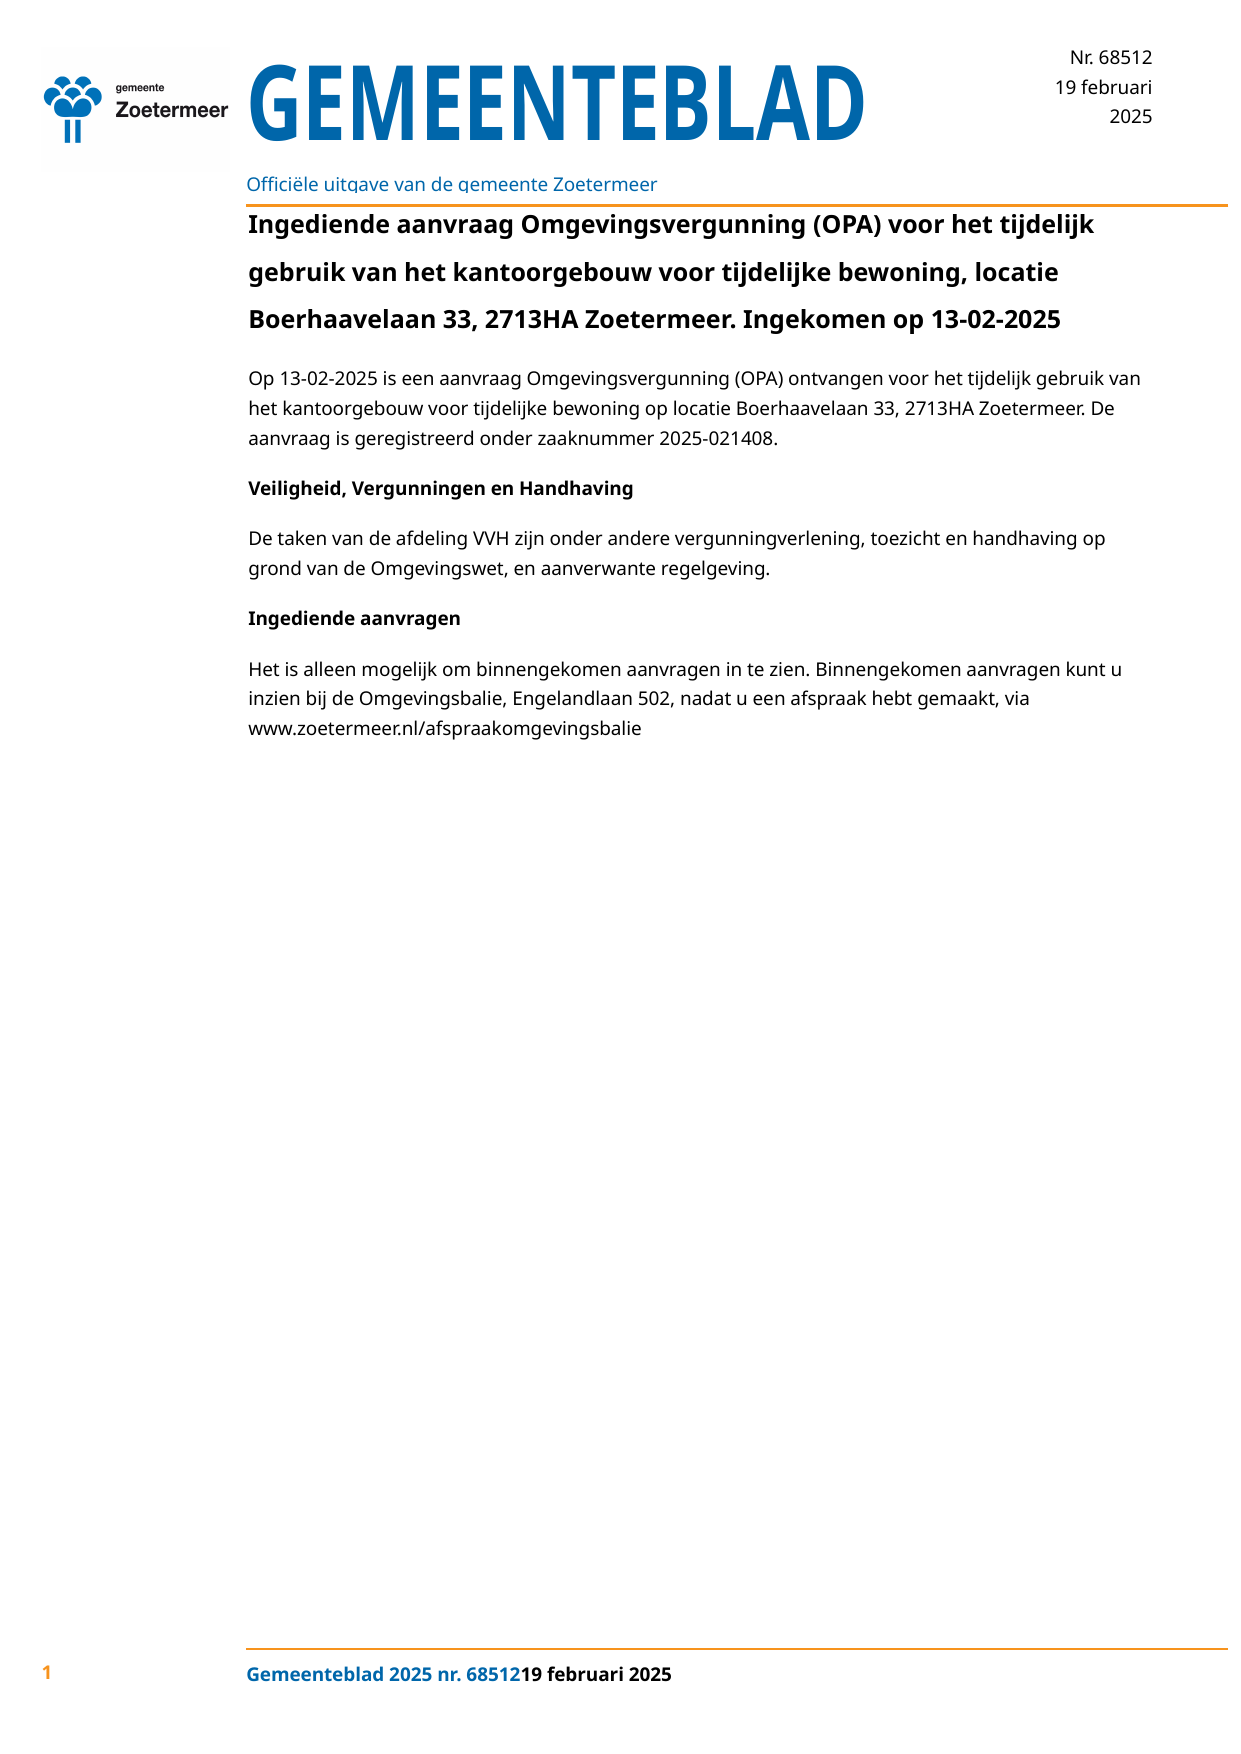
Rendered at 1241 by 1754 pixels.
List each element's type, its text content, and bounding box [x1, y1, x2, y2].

text De taken van de afdeling VVH zijn onder andere vergunningverlening, toezicht en handhaving op grond van de Omgevingswet, en aanverwante regelgeving. [248, 526, 1152, 581]
text Het is alleen mogelijk om binnengekomen aanvragen in te zien. Binnengekomen aanvragen kunt u inzien bij de Omgevingsbalie, Engelandlaan 502, nadat u een afspraak hebt gemaakt, via www.zoetermeer.nl/afspraakomgevingsbalie [248, 656, 1152, 741]
text Ingediende aanvragen [248, 606, 1152, 631]
text Ingediende aanvraag Omgevingsvergunning (OPA) voor het tijdelijk gebruik van het kantoorgebouw voor tijdelijke bewoning, locatie Boerhaavelaan 33, 2713HA Zoetermeer. Ingekomen op 13-02-2025 [248, 207, 1152, 336]
text Veiligheid, Vergunningen en Handhaving [248, 475, 1152, 501]
text Op 13-02-2025 is een aanvraag Omgevingsvergunning (OPA) ontvangen voor het tijdelijk gebruik van het kantoorgebouw voor tijdelijke bewoning op locatie Boerhaavelaan 33, 2713HA Zoetermeer. De aanvraag is geregistreerd onder zaaknummer 2025-021408. [248, 366, 1152, 450]
picture [41, 47, 231, 172]
